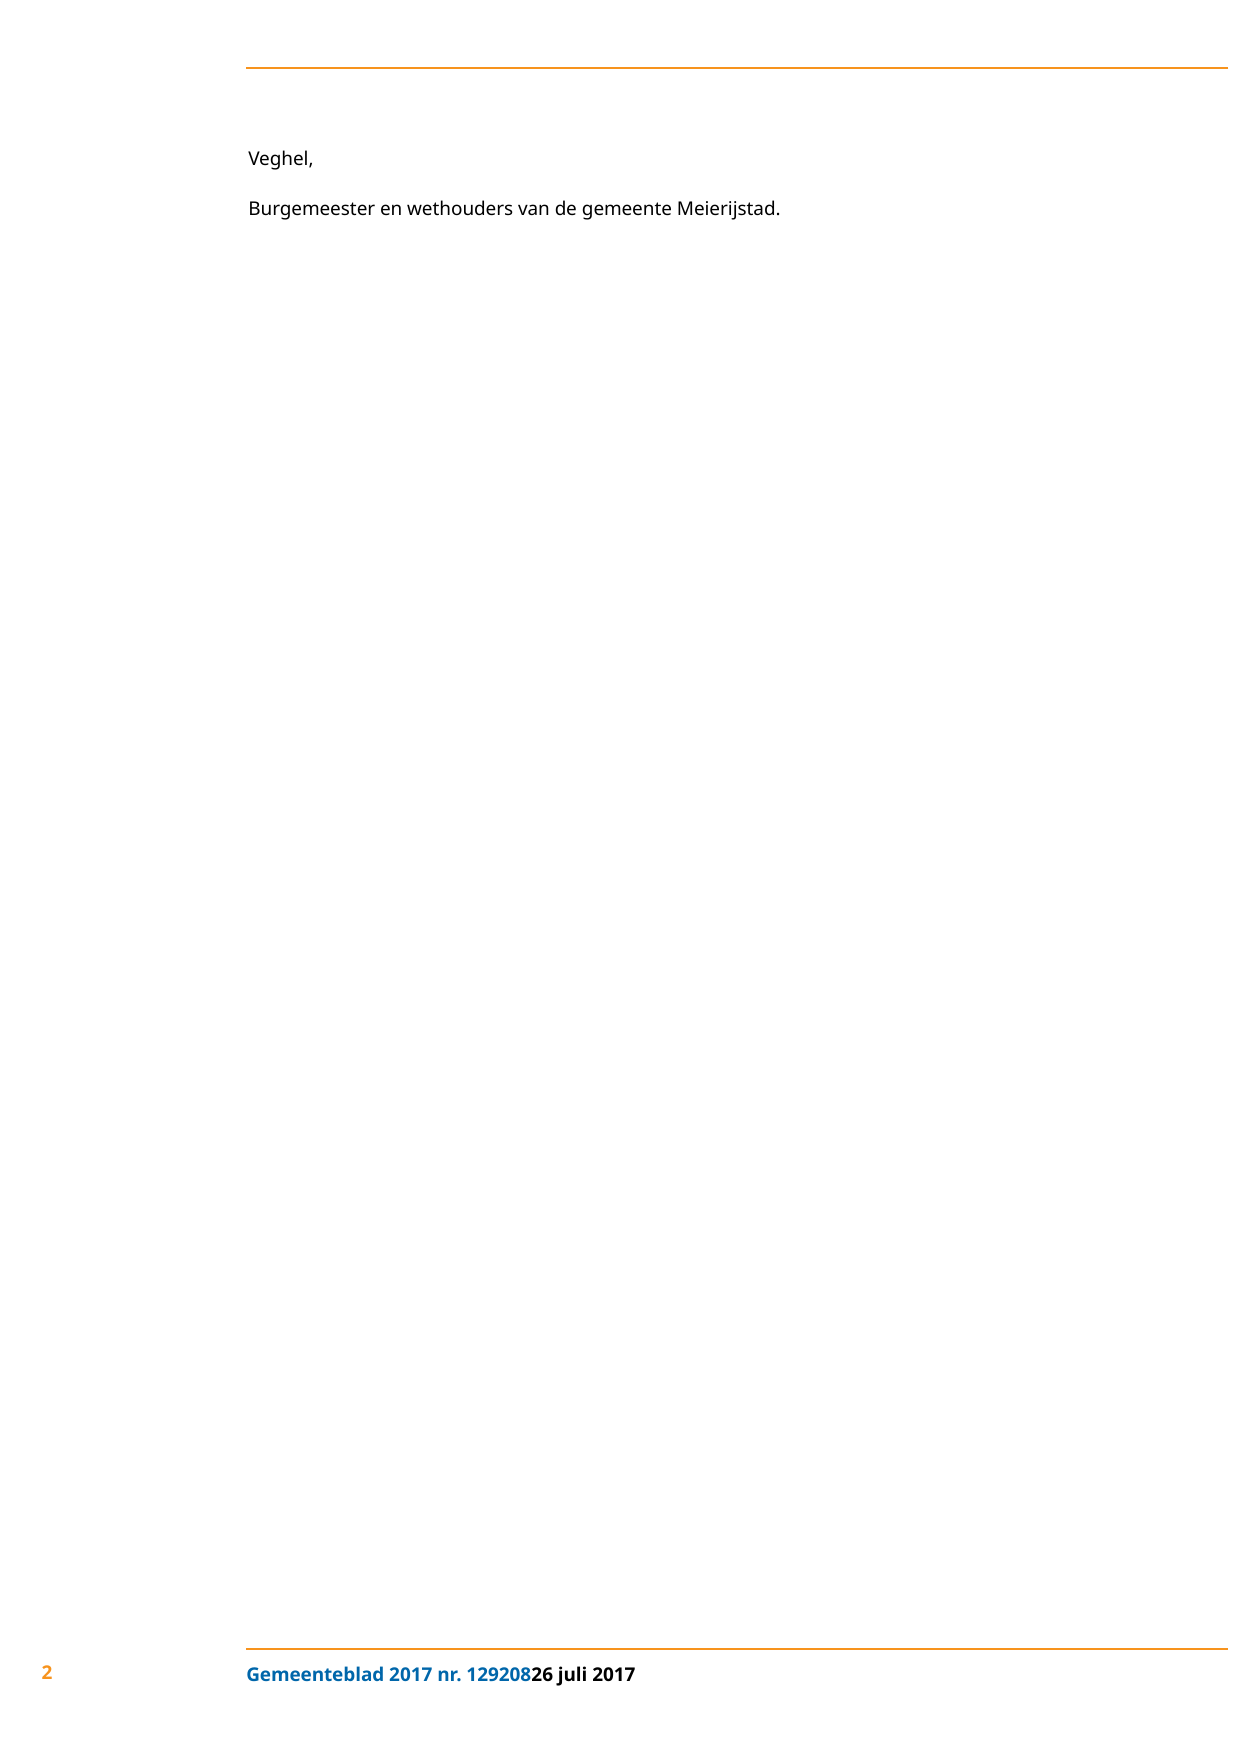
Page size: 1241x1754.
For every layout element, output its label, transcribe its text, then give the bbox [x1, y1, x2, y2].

text Veghel, [248, 145, 1152, 171]
text Burgemeester en wethouders van de gemeente Meierijstad. [248, 196, 1152, 221]
picture [41, 47, 231, 172]
